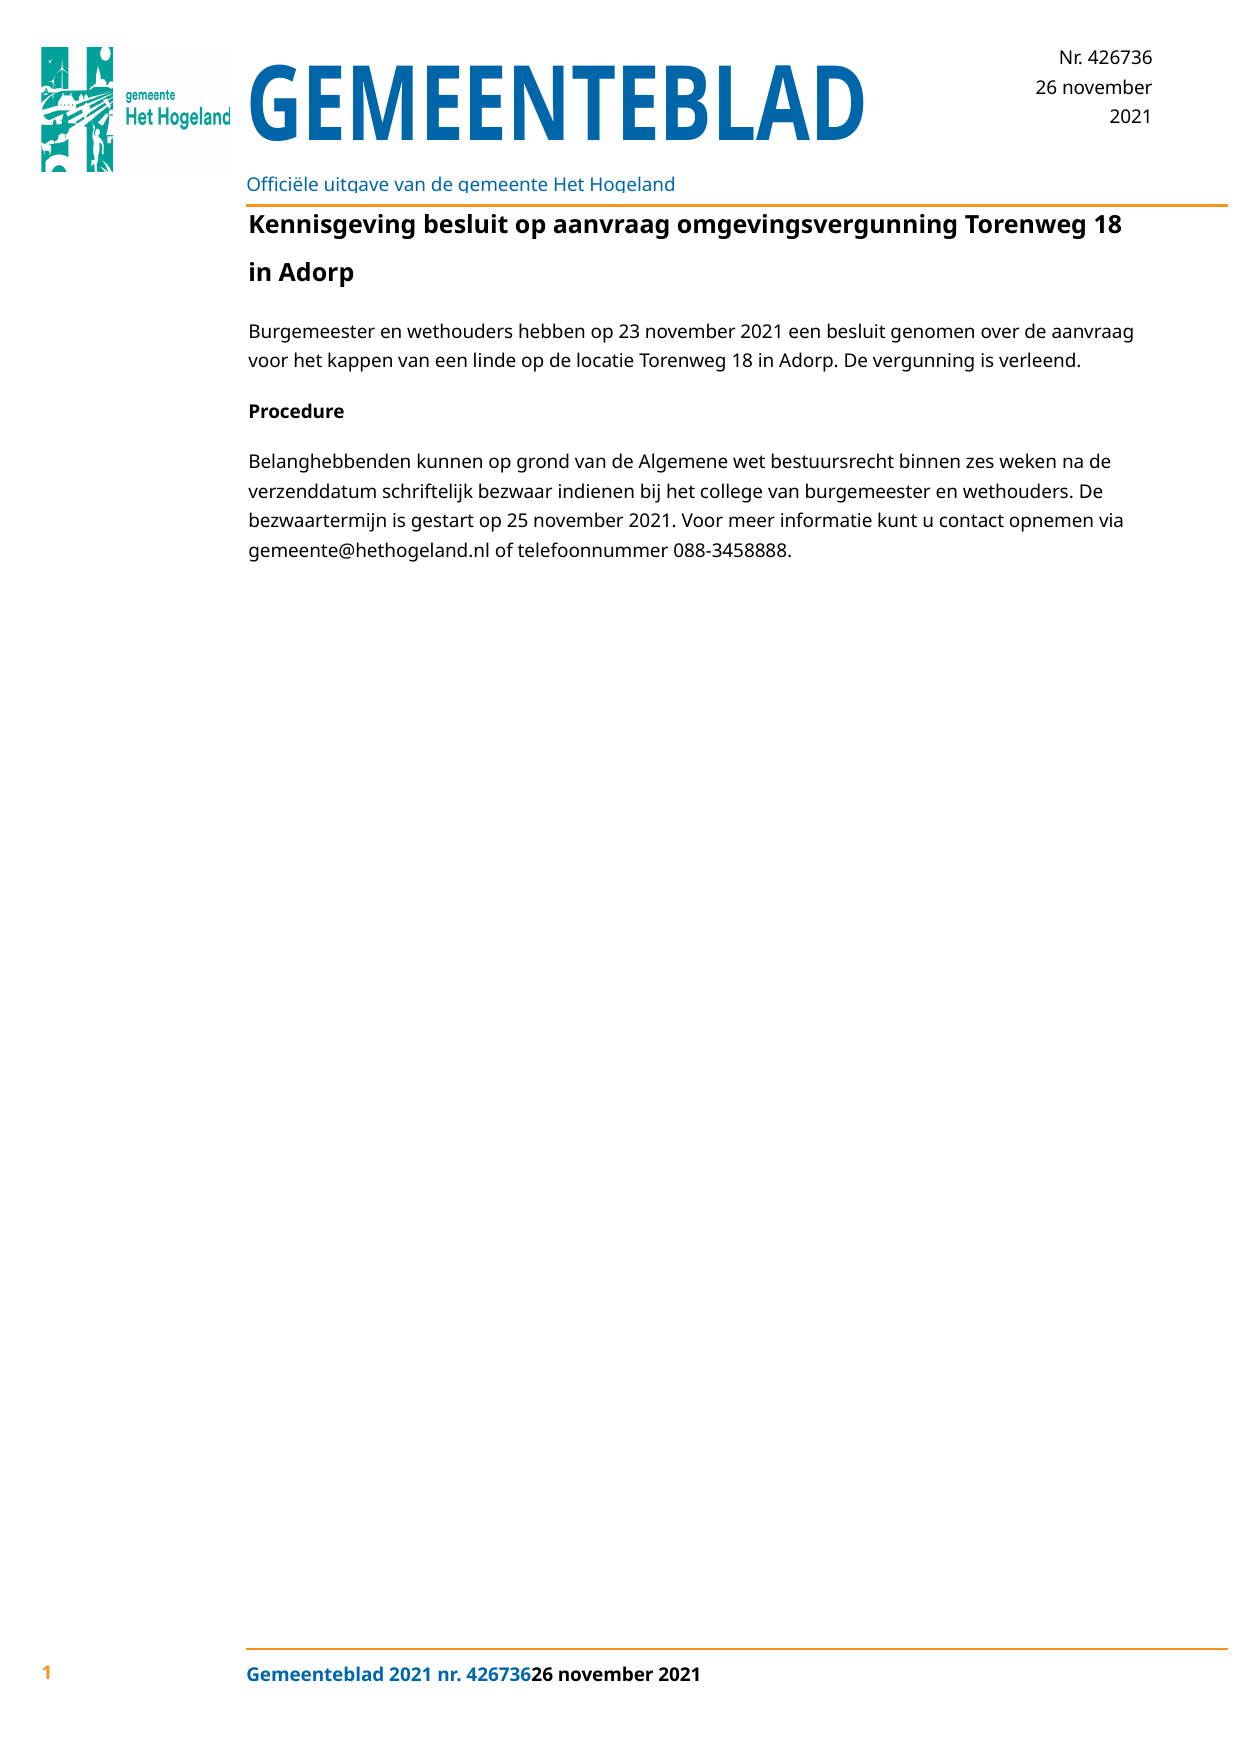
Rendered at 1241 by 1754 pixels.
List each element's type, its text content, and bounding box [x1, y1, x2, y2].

text Procedure [248, 398, 1152, 424]
picture [41, 47, 231, 172]
text Belanghebbenden kunnen op grond van de Algemene wet bestuursrecht binnen zes weken na de verzenddatum schriftelijk bezwaar indienen bij het college van burgemeester en wethouders. De bezwaartermijn is gestart op 25 november 2021. Voor meer informatie kunt u contact opnemen via gemeente@hethogeland.nl of telefoonnummer 088-3458888. [248, 448, 1152, 563]
text Burgemeester en wethouders hebben op 23 november 2021 een besluit genomen over de aanvraag voor het kappen van een linde op de locatie Torenweg 18 in Adorp. De vergunning is verleend. [248, 318, 1152, 373]
text Kennisgeving besluit op aanvraag omgevingsvergunning Torenweg 18 in Adorp [248, 207, 1152, 288]
